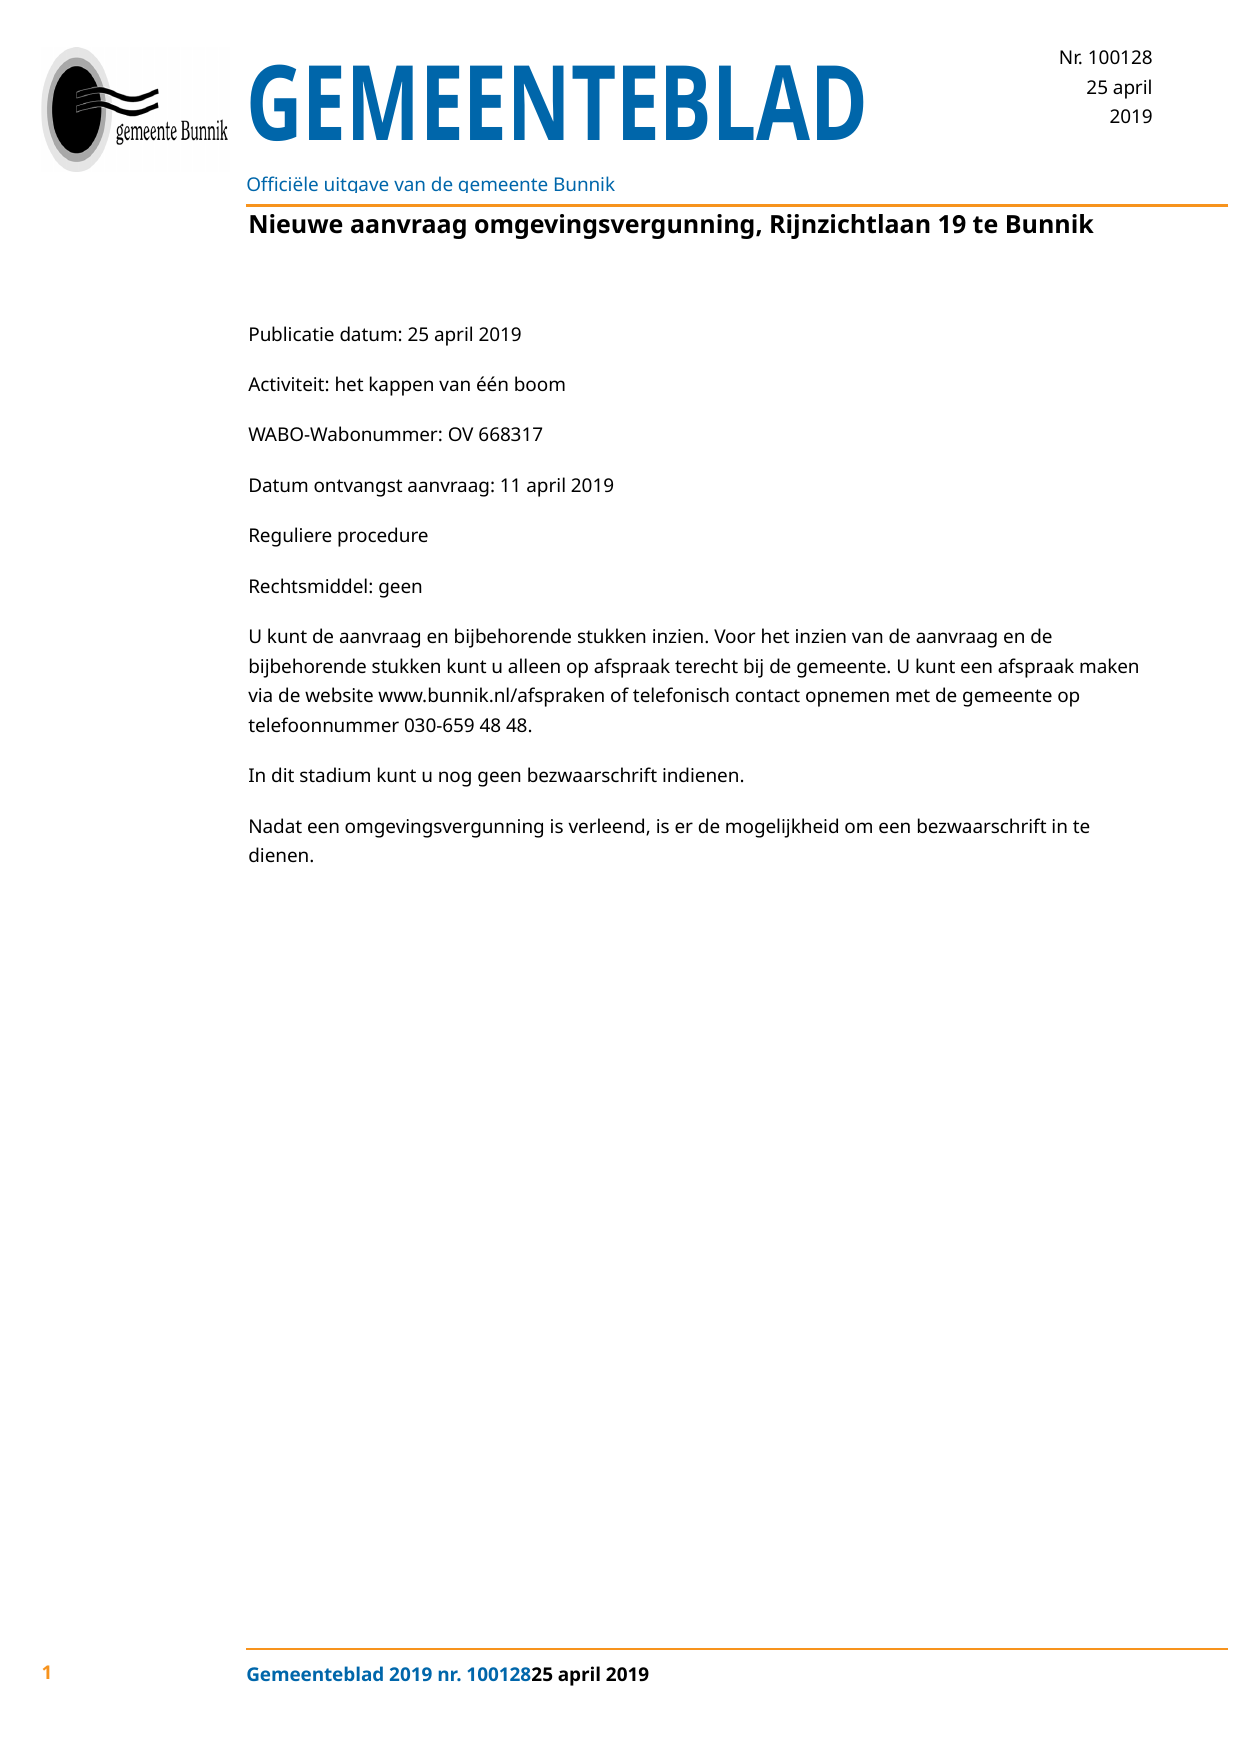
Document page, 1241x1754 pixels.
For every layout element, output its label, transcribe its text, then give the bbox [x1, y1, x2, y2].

text Activiteit: het kappen van één boom [248, 371, 1152, 397]
text Datum ontvangst aanvraag: 11 april 2019 [248, 472, 1152, 498]
text Nieuwe aanvraag omgevingsvergunning, Rijnzichtlaan 19 te Bunnik [248, 207, 1152, 241]
text Nadat een omgevingsvergunning is verleend, is er de mogelijkheid om een bezwaarschrift in te dienen. [248, 813, 1152, 868]
text Reguliere procedure [248, 522, 1152, 548]
text WABO-Wabonummer: OV 668317 [248, 422, 1152, 447]
text In dit stadium kunt u nog geen bezwaarschrift indienen. [248, 762, 1152, 788]
text U kunt de aanvraag en bijbehorende stukken inzien. Voor het inzien van de aanvraag en de bijbehorende stukken kunt u alleen op afspraak terecht bij de gemeente. U kunt een afspraak maken via de website www.bunnik.nl/afspraken of telefonisch contact opnemen met de gemeente op telefoonnummer 030-659 48 48. [248, 623, 1152, 738]
picture [41, 47, 231, 172]
text Publicatie datum: 25 april 2019 [248, 321, 1152, 346]
text Rechtsmiddel: geen [248, 573, 1152, 598]
